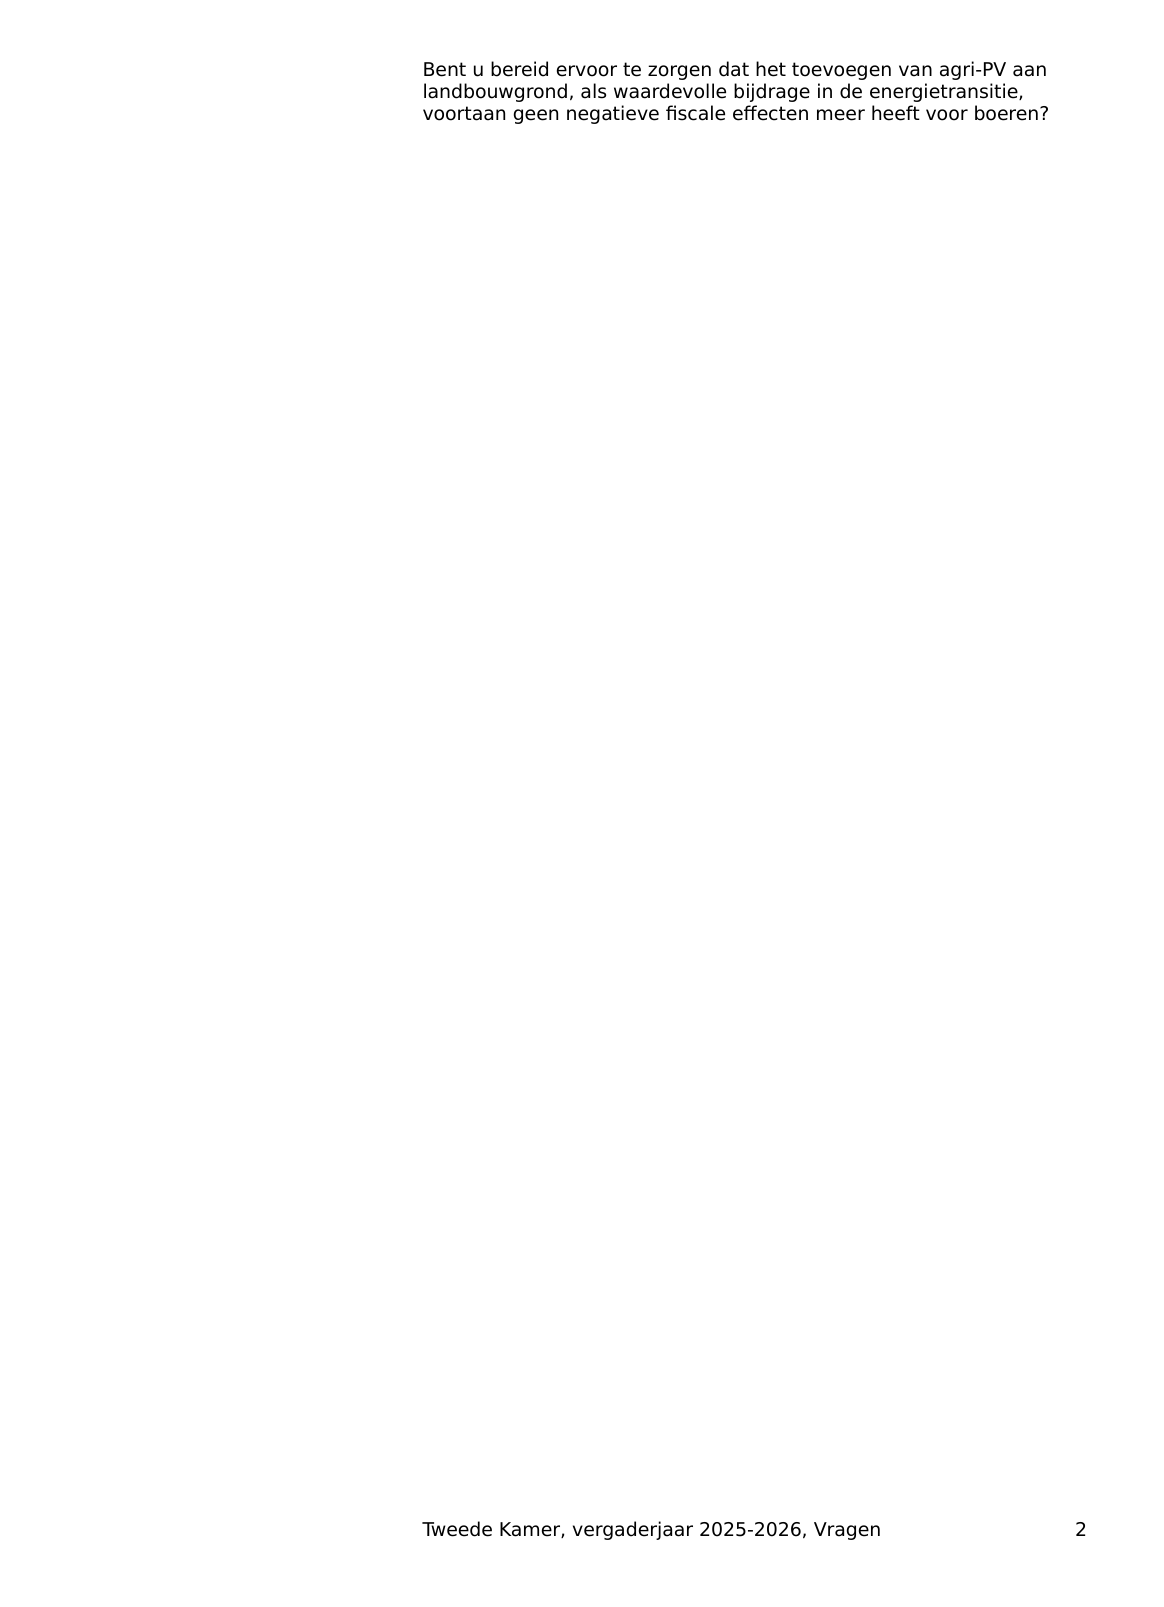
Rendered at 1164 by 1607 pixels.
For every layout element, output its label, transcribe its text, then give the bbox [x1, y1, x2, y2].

text Bent u bereid ervoor te zorgen dat het toevoegen van agri-PV aan landbouwgrond, als waardevolle bijdrage in de energietransitie, voortaan geen negatieve fiscale effecten meer heeft voor boeren? [422, 59, 1087, 125]
